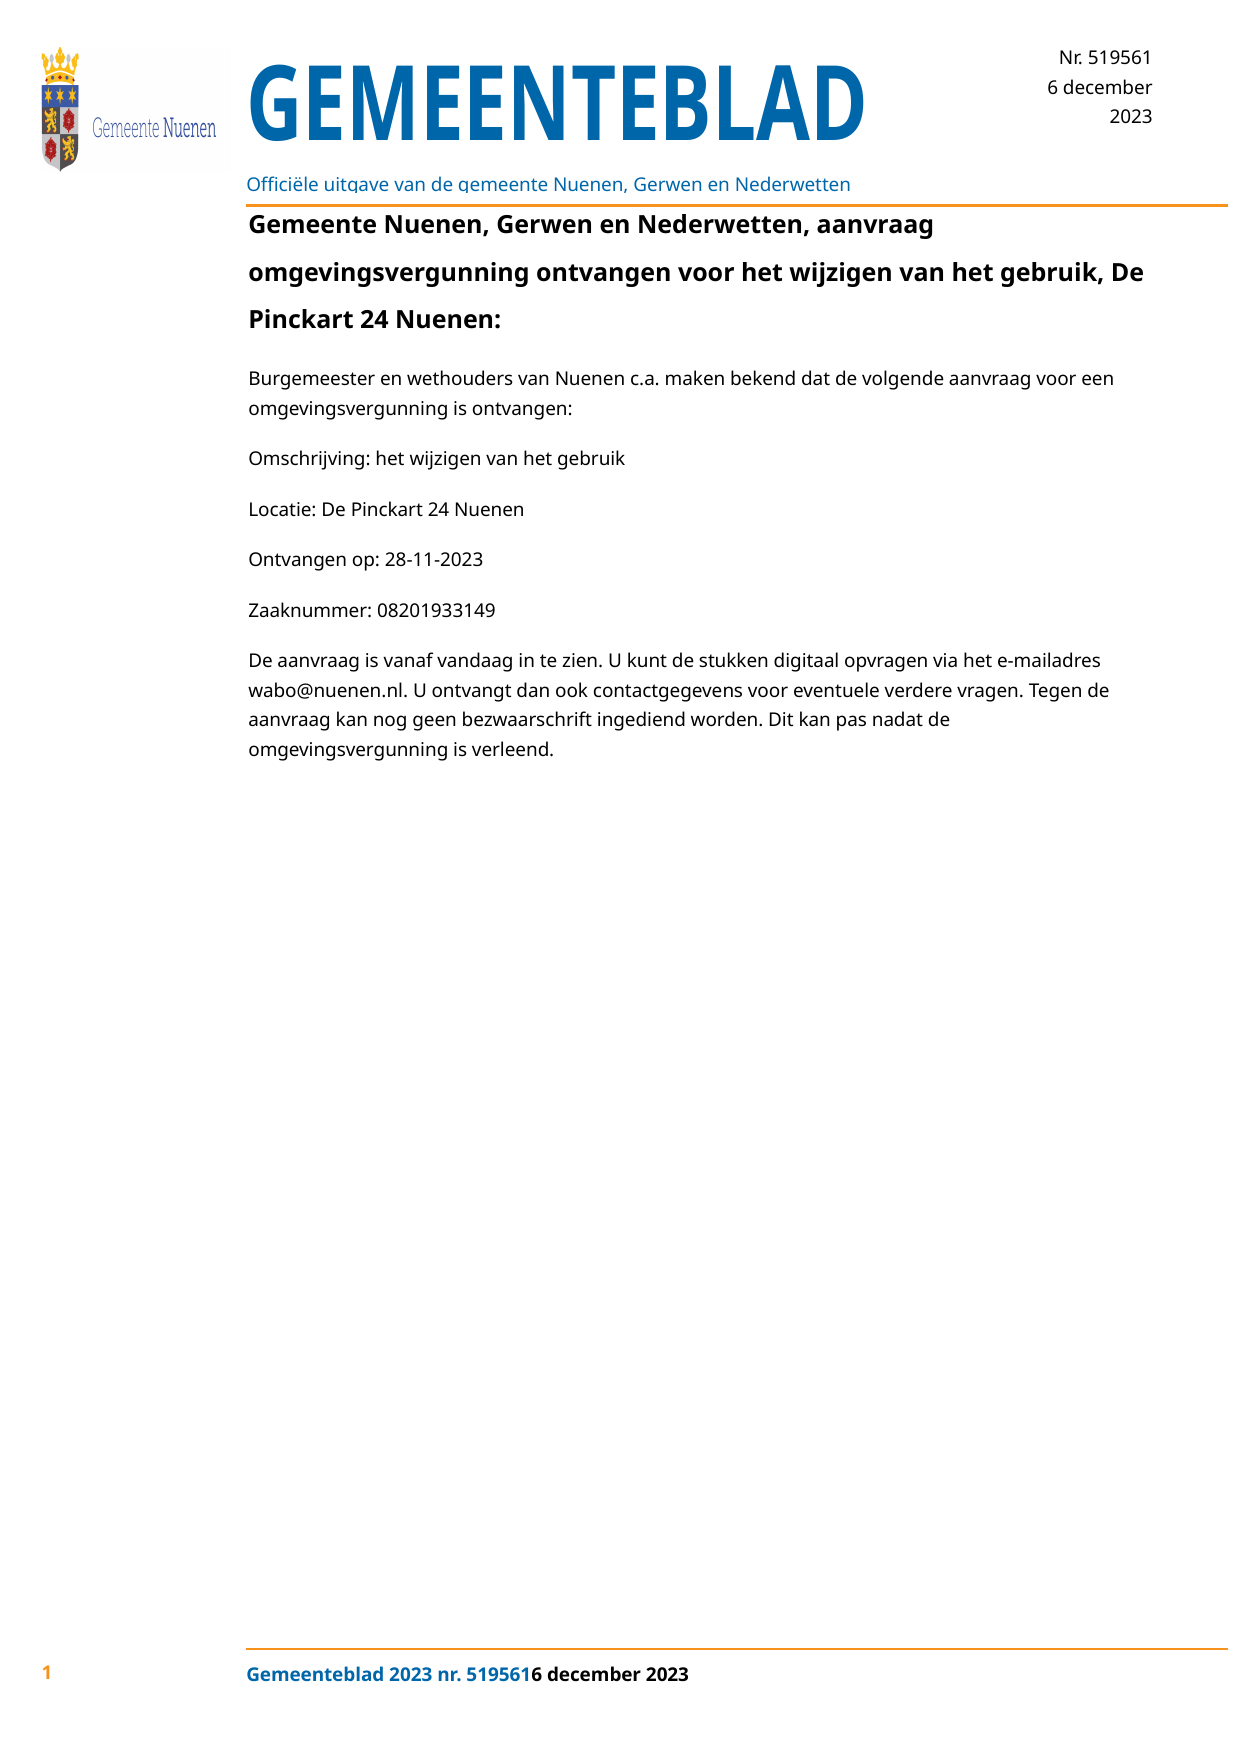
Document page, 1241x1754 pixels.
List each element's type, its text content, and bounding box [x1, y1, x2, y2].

text Gemeente Nuenen, Gerwen en Nederwetten, aanvraag omgevingsvergunning ontvangen voor het wijzigen van het gebruik, De Pinckart 24 Nuenen: [248, 207, 1152, 336]
text Zaaknummer: 08201933149 [248, 597, 1152, 622]
text Omschrijving: het wijzigen van het gebruik [248, 446, 1152, 471]
picture [41, 47, 231, 172]
text De aanvraag is vanaf vandaag in te zien. U kunt de stukken digitaal opvragen via het e-mailadres wabo@nuenen.nl. U ontvangt dan ook contactgegevens voor eventuele verdere vragen. Tegen de aanvraag kan nog geen bezwaarschrift ingediend worden. Dit kan pas nadat de omgevingsvergunning is verleend. [248, 647, 1152, 762]
text Burgemeester en wethouders van Nuenen c.a. maken bekend dat de volgende aanvraag voor een omgevingsvergunning is ontvangen: [248, 366, 1152, 421]
text Locatie: De Pinckart 24 Nuenen [248, 496, 1152, 522]
text Ontvangen op: 28-11-2023 [248, 546, 1152, 572]
